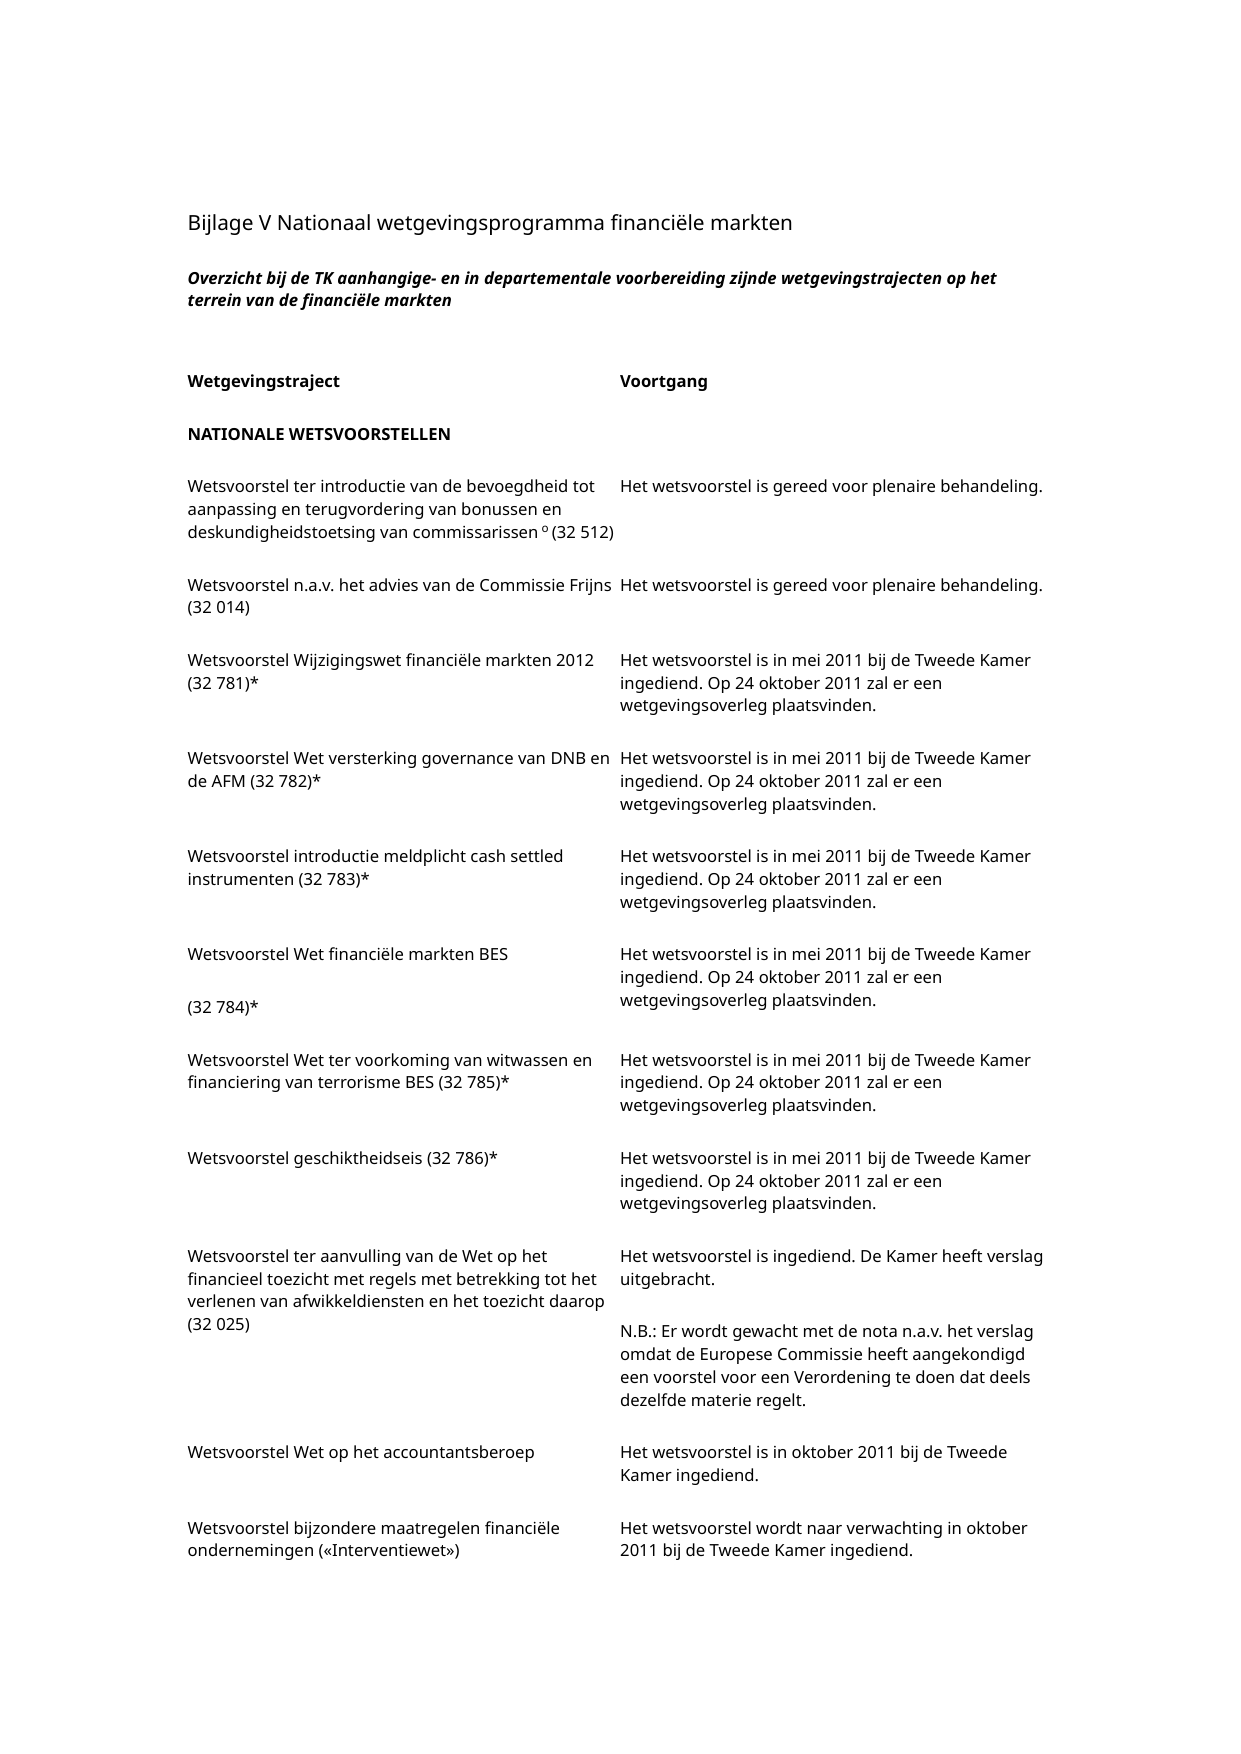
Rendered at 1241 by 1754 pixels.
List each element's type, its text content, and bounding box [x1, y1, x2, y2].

table_cell Wetsvoorstel bijzondere maatregelen financiële ondernemingen («Interventiewet») [188, 1516, 620, 1592]
table_cell Het wetsvoorstel is gereed voor plenaire behandeling. [620, 475, 1053, 573]
table_cell Het wetsvoorstel is in mei 2011 bij de Tweede Kamer ingediend. Op 24 oktober 2011 zal er een wetgevingsoverleg plaatsvinden. [620, 1147, 1053, 1245]
table_header Wetgevingstraject [188, 370, 620, 422]
table_cell Wetsvoorstel n.a.v. het advies van de Commissie Frijns (32 014) [188, 573, 620, 649]
table_cell Het wetsvoorstel is ingediend. De Kamer heeft verslag uitgebracht. N.B.: Er wordt gewacht met de nota n.a.v. het verslag omdat de Europese Commissie heeft aangekondigd een voorstel voor een Verordening te doen dat deels dezelfde materie regelt. [620, 1245, 1053, 1441]
table_cell Wetsvoorstel introductie meldplicht cash settled instrumenten (32 783)* [188, 845, 620, 943]
table_cell Het wetsvoorstel is in mei 2011 bij de Tweede Kamer ingediend. Op 24 oktober 2011 zal er een wetgevingsoverleg plaatsvinden. [620, 845, 1053, 943]
table_header Voortgang [620, 370, 1053, 422]
table_cell Wetsvoorstel Wijzigingswet financiële markten 2012 (32 781)* [188, 649, 620, 747]
table_cell Wetsvoorstel ter introductie van de bevoegdheid tot aanpassing en terugvordering van bonussen en deskundigheidstoetsing van commissarissen o (32 512) [188, 475, 620, 573]
table_cell Wetsvoorstel geschiktheidseis (32 786)* [188, 1147, 620, 1245]
table_cell Het wetsvoorstel is in mei 2011 bij de Tweede Kamer ingediend. Op 24 oktober 2011 zal er een wetgevingsoverleg plaatsvinden. [620, 1049, 1053, 1147]
table_cell Het wetsvoorstel is in mei 2011 bij de Tweede Kamer ingediend. Op 24 oktober 2011 zal er een wetgevingsoverleg plaatsvinden. [620, 649, 1053, 747]
table_cell Het wetsvoorstel is in mei 2011 bij de Tweede Kamer ingediend. Op 24 oktober 2011 zal er een wetgevingsoverleg plaatsvinden. [620, 747, 1053, 845]
text Overzicht bij de TK aanhangige- en in departementale voorbereiding zijnde wetgevingstrajecten op het terrein van de financiële markten [187, 266, 1053, 312]
table_cell NATIONALE WETSVOORSTELLEN [188, 423, 1053, 475]
table_cell Wetsvoorstel ter aanvulling van de Wet op het financieel toezicht met regels met betrekking tot het verlenen van afwikkeldiensten en het toezicht daarop (32 025) [188, 1245, 620, 1441]
subtitle Bijlage V Nationaal wetgevingsprogramma financiële markten [187, 208, 1053, 236]
table_cell Het wetsvoorstel is gereed voor plenaire behandeling. [620, 573, 1053, 649]
table_cell Wetsvoorstel Wet versterking governance van DNB en de AFM (32 782)* [188, 747, 620, 845]
table_cell Het wetsvoorstel is in mei 2011 bij de Tweede Kamer ingediend. Op 24 oktober 2011 zal er een wetgevingsoverleg plaatsvinden. [620, 943, 1053, 1048]
table_cell Het wetsvoorstel wordt naar verwachting in oktober 2011 bij de Tweede Kamer ingediend. [620, 1516, 1053, 1592]
table_cell Het wetsvoorstel is in oktober 2011 bij de Tweede Kamer ingediend. [620, 1441, 1053, 1516]
table_cell Wetsvoorstel Wet op het accountantsberoep [188, 1441, 620, 1516]
table_cell Wetsvoorstel Wet ter voorkoming van witwassen en financiering van terrorisme BES (32 785)* [188, 1049, 620, 1147]
table_cell Wetsvoorstel Wet financiële markten BES (32 784)* [188, 943, 620, 1048]
